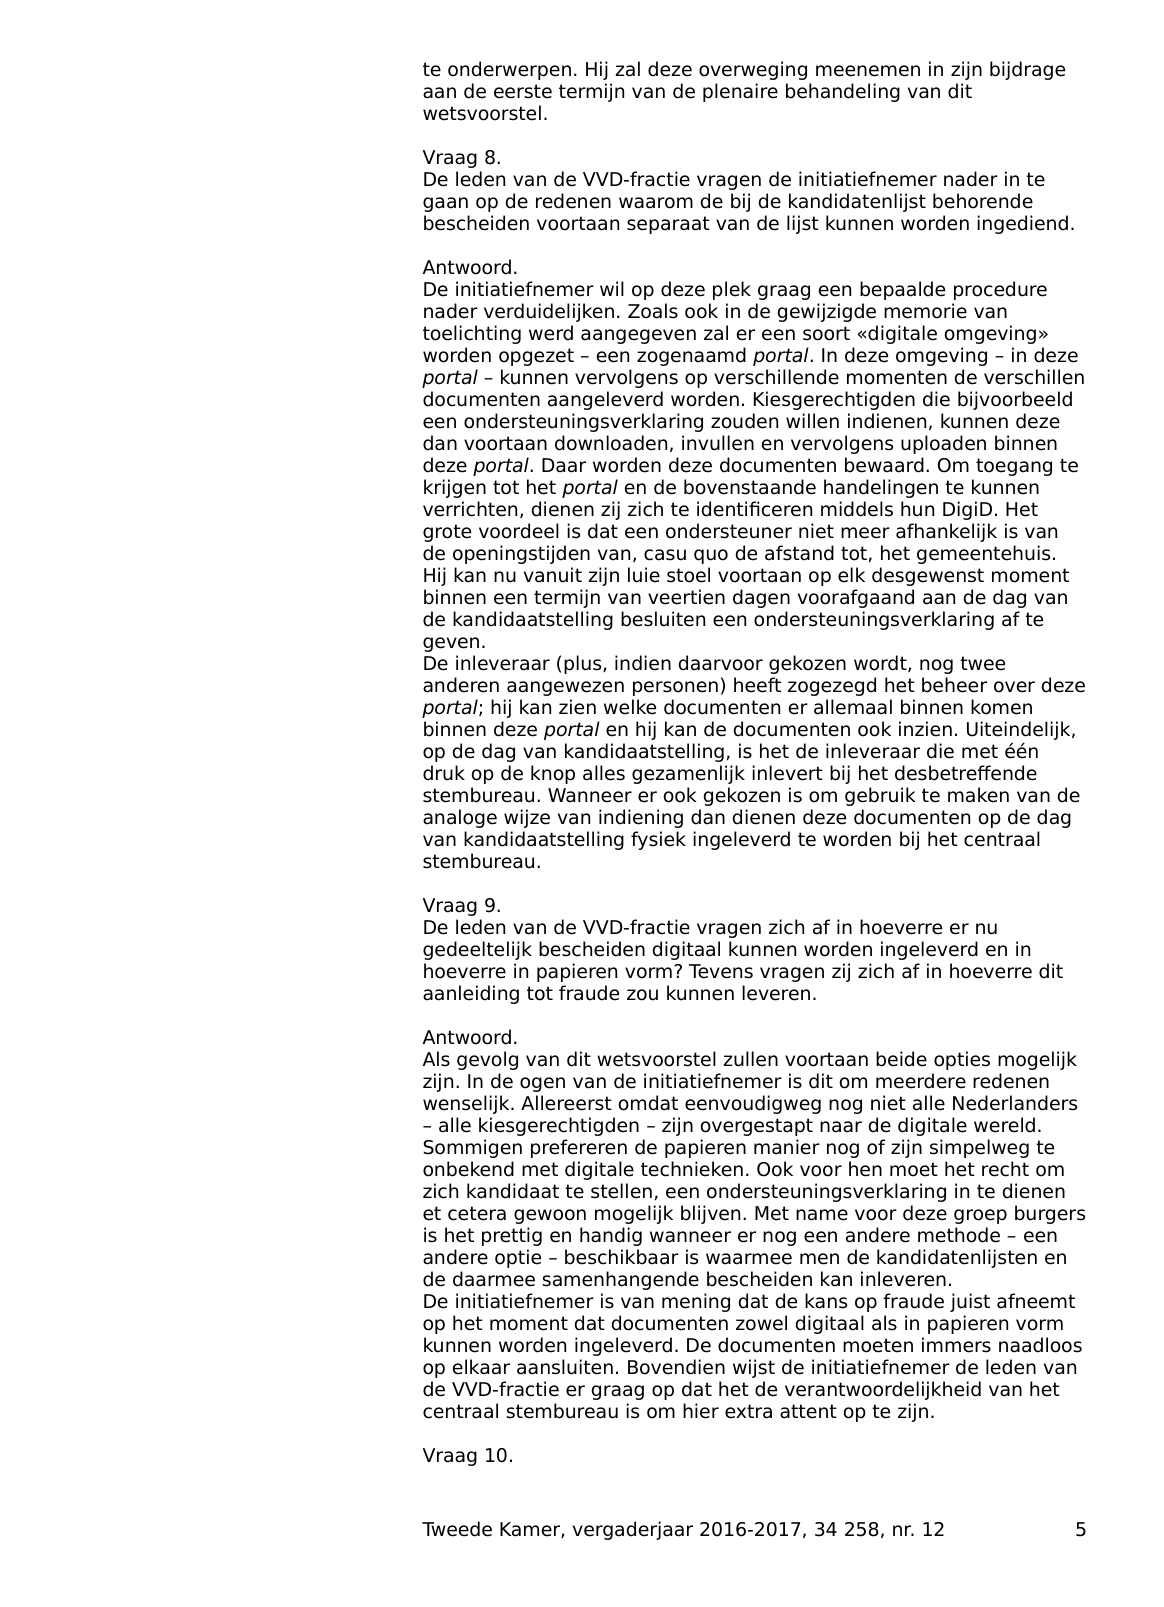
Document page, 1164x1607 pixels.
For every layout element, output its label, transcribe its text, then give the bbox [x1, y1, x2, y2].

text Antwoord. [422, 1027, 1087, 1049]
text De leden van de VVD-fractie vragen de initiatiefnemer nader in te gaan op de redenen waarom de bij de kandidatenlijst behorende bescheiden voortaan separaat van de lijst kunnen worden ingediend. [422, 169, 1087, 235]
text De initiatiefnemer wil op deze plek graag een bepaalde procedure nader verduidelijken. Zoals ook in de gewijzigde memorie van toelichting werd aangegeven zal er een soort «digitale omgeving» worden opgezet – een zogenaamd portal. In deze omgeving – in deze portal – kunnen vervolgens op verschillende momenten de verschillen documenten aangeleverd worden. Kiesgerechtigden die bijvoorbeeld een ondersteuningsverklaring zouden willen indienen, kunnen deze dan voortaan downloaden, invullen en vervolgens uploaden binnen deze portal. Daar worden deze documenten bewaard. Om toegang te krijgen tot het portal en de bovenstaande handelingen te kunnen verrichten, dienen zij zich te identificeren middels hun DigiD. Het grote voordeel is dat een ondersteuner niet meer afhankelijk is van de openingstijden van, casu quo de afstand tot, het gemeentehuis. Hij kan nu vanuit zijn luie stoel voortaan op elk desgewenst moment binnen een termijn van veertien dagen voorafgaand aan de dag van de kandidaatstelling besluiten een ondersteuningsverklaring af te geven. [422, 279, 1087, 653]
text Vraag 8. [422, 147, 1087, 169]
text De initiatiefnemer is van mening dat de kans op fraude juist afneemt op het moment dat documenten zowel digitaal als in papieren vorm kunnen worden ingeleverd. De documenten moeten immers naadloos op elkaar aansluiten. Bovendien wijst de initiatiefnemer de leden van de VVD-fractie er graag op dat het de verantwoordelijkheid van het centraal stembureau is om hier extra attent op te zijn. [422, 1291, 1087, 1423]
text te onderwerpen. Hij zal deze overweging meenemen in zijn bijdrage aan de eerste termijn van de plenaire behandeling van dit wetsvoorstel. [422, 59, 1087, 125]
text Als gevolg van dit wetsvoorstel zullen voortaan beide opties mogelijk zijn. In de ogen van de initiatiefnemer is dit om meerdere redenen wenselijk. Allereerst omdat eenvoudigweg nog niet alle Nederlanders – alle kiesgerechtigden – zijn overgestapt naar de digitale wereld. Sommigen prefereren de papieren manier nog of zijn simpelweg te onbekend met digitale technieken. Ook voor hen moet het recht om zich kandidaat te stellen, een ondersteuningsverklaring in te dienen et cetera gewoon mogelijk blijven. Met name voor deze groep burgers is het prettig en handig wanneer er nog een andere methode – een andere optie – beschikbaar is waarmee men de kandidatenlijsten en de daarmee samenhangende bescheiden kan inleveren. [422, 1049, 1087, 1291]
text De leden van de VVD-fractie vragen zich af in hoeverre er nu gedeeltelijk bescheiden digitaal kunnen worden ingeleverd en in hoeverre in papieren vorm? Tevens vragen zij zich af in hoeverre dit aanleiding tot fraude zou kunnen leveren. [422, 917, 1087, 1005]
text Antwoord. [422, 257, 1087, 279]
text De inleveraar (plus, indien daarvoor gekozen wordt, nog twee anderen aangewezen personen) heeft zogezegd het beheer over deze portal; hij kan zien welke documenten er allemaal binnen komen binnen deze portal en hij kan de documenten ook inzien. Uiteindelijk, op de dag van kandidaatstelling, is het de inleveraar die met één druk op de knop alles gezamenlijk inlevert bij het desbetreffende stembureau. Wanneer er ook gekozen is om gebruik te maken van de analoge wijze van indiening dan dienen deze documenten op de dag van kandidaatstelling fysiek ingeleverd te worden bij het centraal stembureau. [422, 653, 1087, 873]
text Vraag 9. [422, 895, 1087, 917]
text Vraag 10. [422, 1445, 1087, 1467]
